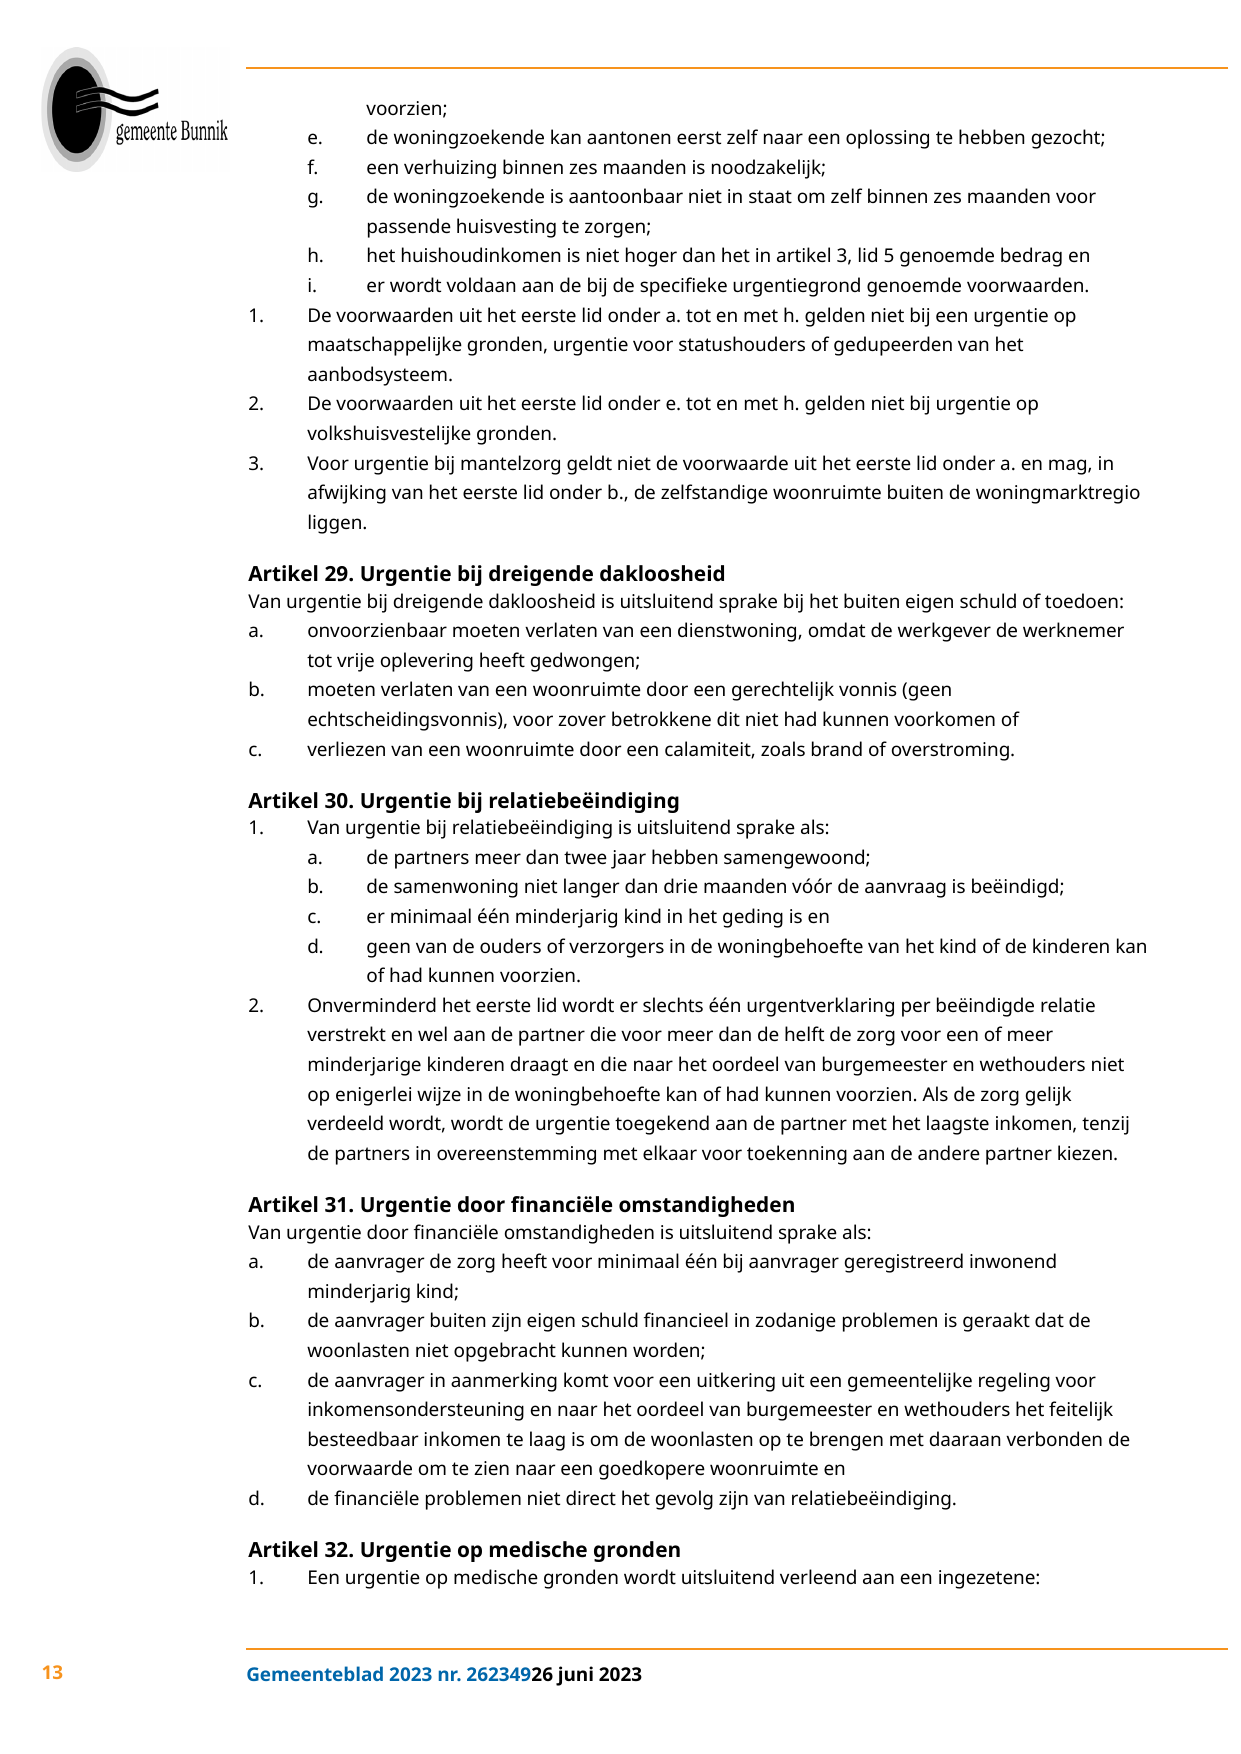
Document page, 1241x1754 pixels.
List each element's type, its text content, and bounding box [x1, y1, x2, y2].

list de aanvrager de zorg heeft voor minimaal één bij aanvrager geregistreerd inwonend minderjarig kind; [248, 1248, 1152, 1304]
list voorzien; [307, 95, 1152, 121]
text Artikel 31. Urgentie door financiële omstandigheden [248, 1190, 1152, 1219]
list er wordt voldaan aan de bij de specifieke urgentiegrond genoemde voorwaarden. [307, 272, 1152, 298]
list de woningzoekende kan aantonen eerst zelf naar een oplossing te hebben gezocht; [307, 124, 1152, 150]
list de samenwoning niet langer dan drie maanden vóór de aanvraag is beëindigd; [307, 874, 1152, 899]
list De voorwaarden uit het eerste lid onder a. tot en met h. gelden niet bij een urgentie op maatschappelijke gronden, urgentie voor statushouders of gedupeerden van het aanbodsysteem. [248, 302, 1152, 387]
text Van urgentie bij dreigende dakloosheid is uitsluitend sprake bij het buiten eigen schuld of toedoen: [248, 588, 1152, 613]
list de woningzoekende is aantoonbaar niet in staat om zelf binnen zes maanden voor passende huisvesting te zorgen; [307, 183, 1152, 239]
text Van urgentie door financiële omstandigheden is uitsluitend sprake als: [248, 1219, 1152, 1244]
list De voorwaarden uit het eerste lid onder e. tot en met h. gelden niet bij urgentie op volkshuisvestelijke gronden. [248, 391, 1152, 446]
list de partners meer dan twee jaar hebben samengewoond; [307, 844, 1152, 870]
list de aanvrager buiten zijn eigen schuld financieel in zodanige problemen is geraakt dat de woonlasten niet opgebracht kunnen worden; [248, 1308, 1152, 1363]
list er minimaal één minderjarig kind in het geding is en [307, 903, 1152, 929]
list moeten verlaten van een woonruimte door een gerechtelijk vonnis (geen echtscheidingsvonnis), voor zover betrokkene dit niet had kunnen voorkomen of [248, 677, 1152, 732]
text Artikel 29. Urgentie bij dreigende dakloosheid [248, 559, 1152, 588]
list Onverminderd het eerste lid wordt er slechts één urgentverklaring per beëindigde relatie verstrekt en wel aan de partner die voor meer dan de helft de zorg voor een of meer minderjarige kinderen draagt en die naar het oordeel van burgemeester en wethouders niet op enigerlei wijze in de woningbehoefte kan of had kunnen voorzien. Als de zorg gelijk verdeeld wordt, wordt de urgentie toegekend aan de partner met het laagste inkomen, tenzij de partners in overeenstemming met elkaar voor toekenning aan de andere partner kiezen. [248, 992, 1152, 1166]
list de aanvrager in aanmerking komt voor een uitkering uit een gemeentelijke regeling voor inkomensondersteuning en naar het oordeel van burgemeester en wethouders het feitelijk besteedbaar inkomen te laag is om de woonlasten op te brengen met daaraan verbonden de voorwaarde om te zien naar een goedkopere woonruimte en [248, 1367, 1152, 1481]
list Een urgentie op medische gronden wordt uitsluitend verleend aan een ingezetene: [248, 1564, 1152, 1590]
list onvoorzienbaar moeten verlaten van een dienstwoning, omdat de werkgever de werknemer tot vrije oplevering heeft gedwongen; [248, 617, 1152, 673]
text Artikel 32. Urgentie op medische gronden [248, 1536, 1152, 1564]
picture [41, 47, 231, 172]
list Van urgentie bij relatiebeëindiging is uitsluitend sprake als: [248, 814, 1152, 840]
list de financiële problemen niet direct het gevolg zijn van relatiebeëindiging. [248, 1485, 1152, 1511]
list Voor urgentie bij mantelzorg geldt niet de voorwaarde uit het eerste lid onder a. en mag, in afwijking van het eerste lid onder b., de zelfstandige woonruimte buiten de woningmarktregio liggen. [248, 450, 1152, 535]
list een verhuizing binnen zes maanden is noodzakelijk; [307, 154, 1152, 180]
list het huishoudinkomen is niet hoger dan het in artikel 3, lid 5 genoemde bedrag en [307, 243, 1152, 268]
list verliezen van een woonruimte door een calamiteit, zoals brand of overstroming. [248, 736, 1152, 761]
list geen van de ouders of verzorgers in de woningbehoefte van het kind of de kinderen kan of had kunnen voorzien. [307, 933, 1152, 988]
text Artikel 30. Urgentie bij relatiebeëindiging [248, 786, 1152, 814]
